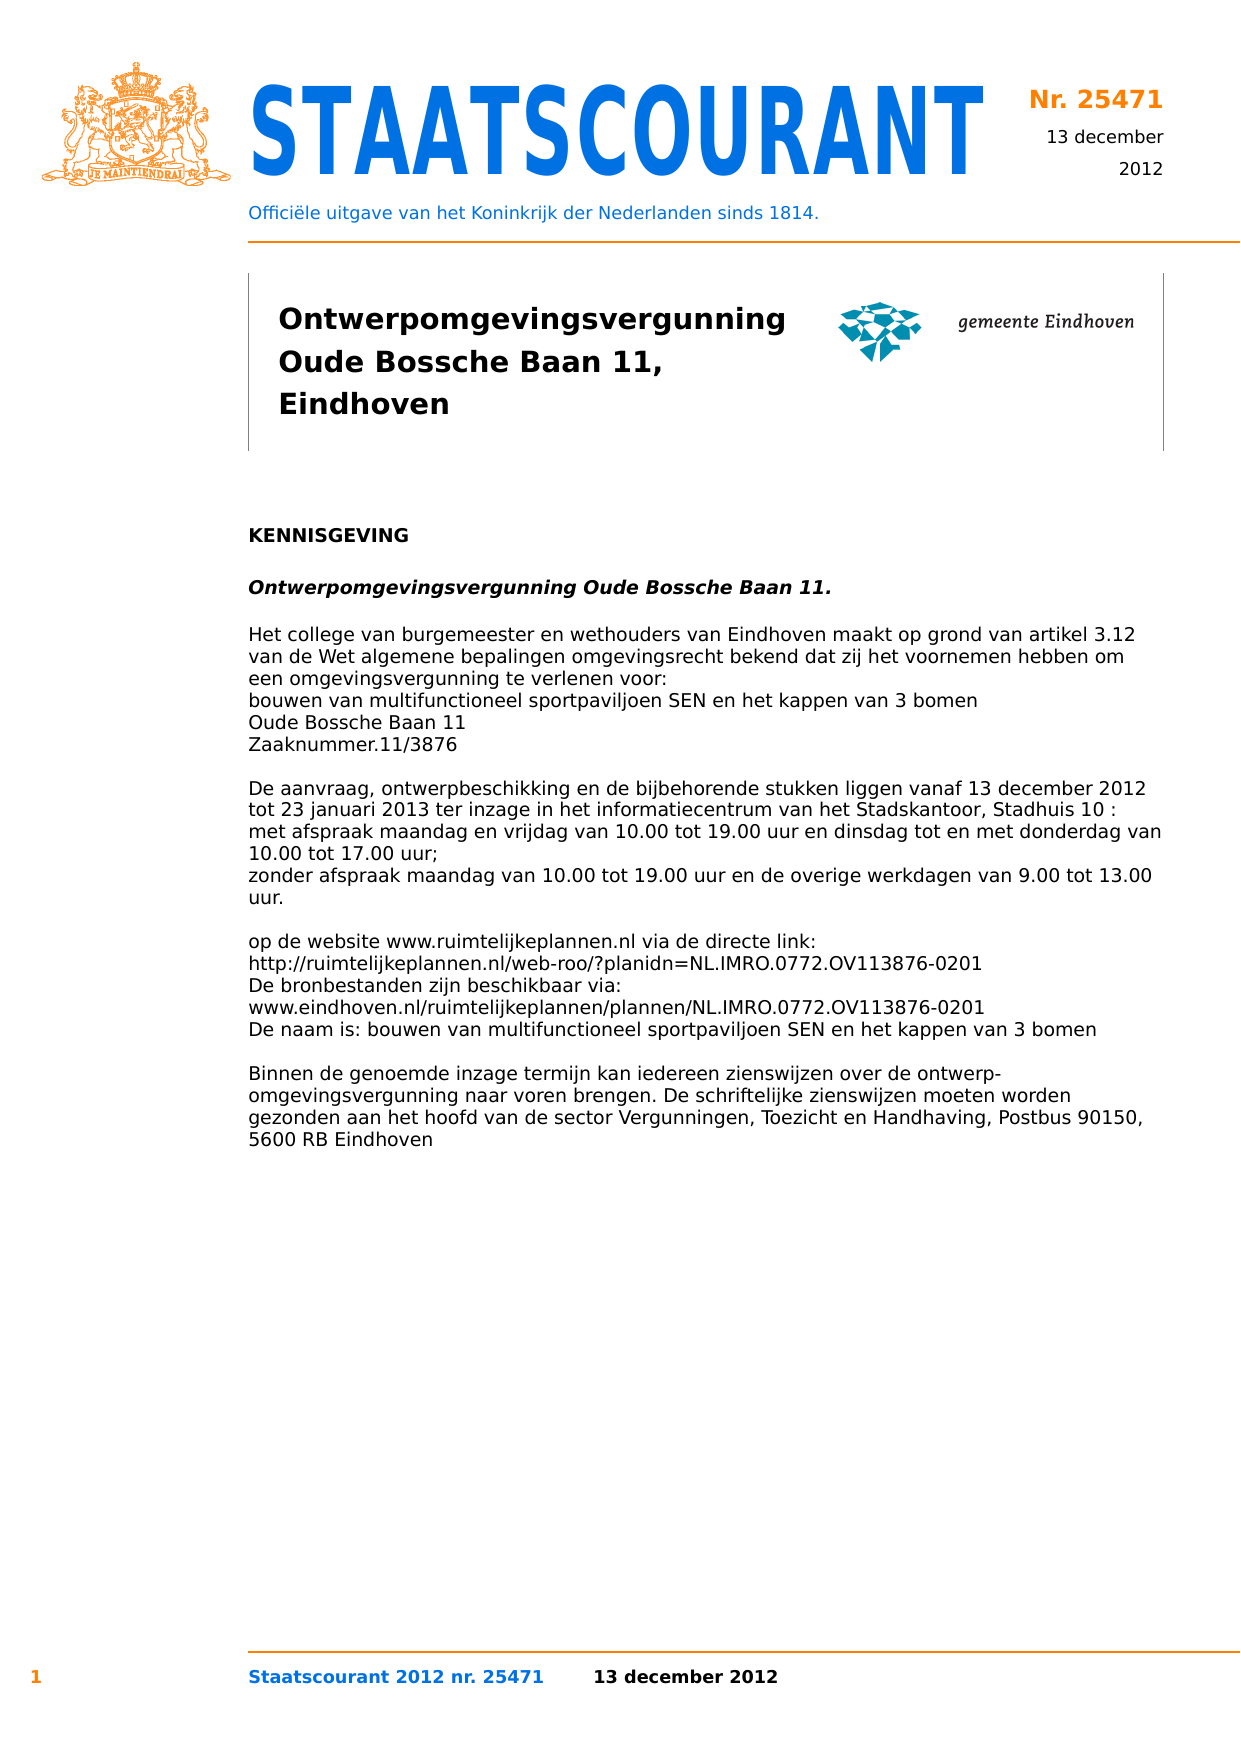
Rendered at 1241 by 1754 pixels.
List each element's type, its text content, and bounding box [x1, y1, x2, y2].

picture [887, 313, 904, 330]
text De aanvraag, ontwerpbeschikking en de bijbehorende stukken liggen vanaf 13 december 2012 tot 23 januari 2013 ter inzage in het informatiecentrum van het Stadskantoor, Stadhuis 10 : [248, 777, 1163, 821]
subtitle Ontwerpomgevingsvergunning Oude Bossche Baan 11. [248, 577, 1163, 599]
text Zaaknummer.11/3876 [248, 733, 1163, 756]
text Binnen de genoemde inzage termijn kan iedereen zienswijzen over de ontwerp-omgevingsvergunning naar voren brengen. De schriftelijke zienswijzen moeten worden gezonden aan het hoofd van de sector Vergunningen, Toezicht en Handhaving, Postbus 90150, 5600 RB Eindhoven [248, 1063, 1163, 1151]
text De bronbestanden zijn beschikbaar via: [248, 975, 1163, 997]
text Het college van burgemeester en wethouders van Eindhoven maakt op grond van artikel 3.12 van de Wet algemene bepalingen omgevingsrecht bekend dat zij het voornemen hebben om een omgevingsvergunning te verlenen voor: [248, 624, 1163, 689]
text http://ruimtelijkeplannen.nl/web-roo/?planidn=NL.IMRO.0772.OV113876-0201 [248, 953, 1163, 975]
text met afspraak maandag en vrijdag van 10.00 tot 19.00 uur en dinsdag tot en met donderdag van 10.00 tot 17.00 uur; [248, 821, 1163, 865]
text op de website www.ruimtelijkeplannen.nl via de directe link: [248, 931, 1163, 953]
table_header Nr. 25471 [998, 62, 1240, 121]
picture [873, 340, 881, 362]
table_cell 2012 [998, 153, 1240, 203]
subtitle Ontwerpomgevingsvergunning Oude Bossche Baan 11, Eindhoven [249, 273, 1163, 451]
text Oude Bossche Baan 11 [248, 712, 1163, 733]
picture [838, 302, 1134, 362]
text bouwen van multifunctioneel sportpaviljoen SEN en het kappen van 3 bomen [248, 689, 1163, 712]
table_cell 13 december [998, 121, 1240, 153]
picture [838, 302, 877, 326]
picture [41, 62, 231, 186]
subtitle KENNISGEVING [248, 525, 1163, 547]
table_header STAATSCOURANT [248, 62, 998, 203]
text De naam is: bouwen van multifunctioneel sportpaviljoen SEN en het kappen van 3 bomen [248, 1019, 1163, 1041]
table_cell Officiële uitgave van het Koninkrijk der Nederlanden sinds 1814. [248, 203, 1240, 241]
text www.eindhoven.nl/ruimtelijkeplannen/plannen/NL.IMRO.0772.OV113876-0201 [248, 997, 1163, 1019]
table_header [25, 62, 248, 241]
text zonder afspraak maandag van 10.00 tot 19.00 uur en de overige werkdagen van 9.00 tot 13.00 uur. [248, 865, 1163, 909]
